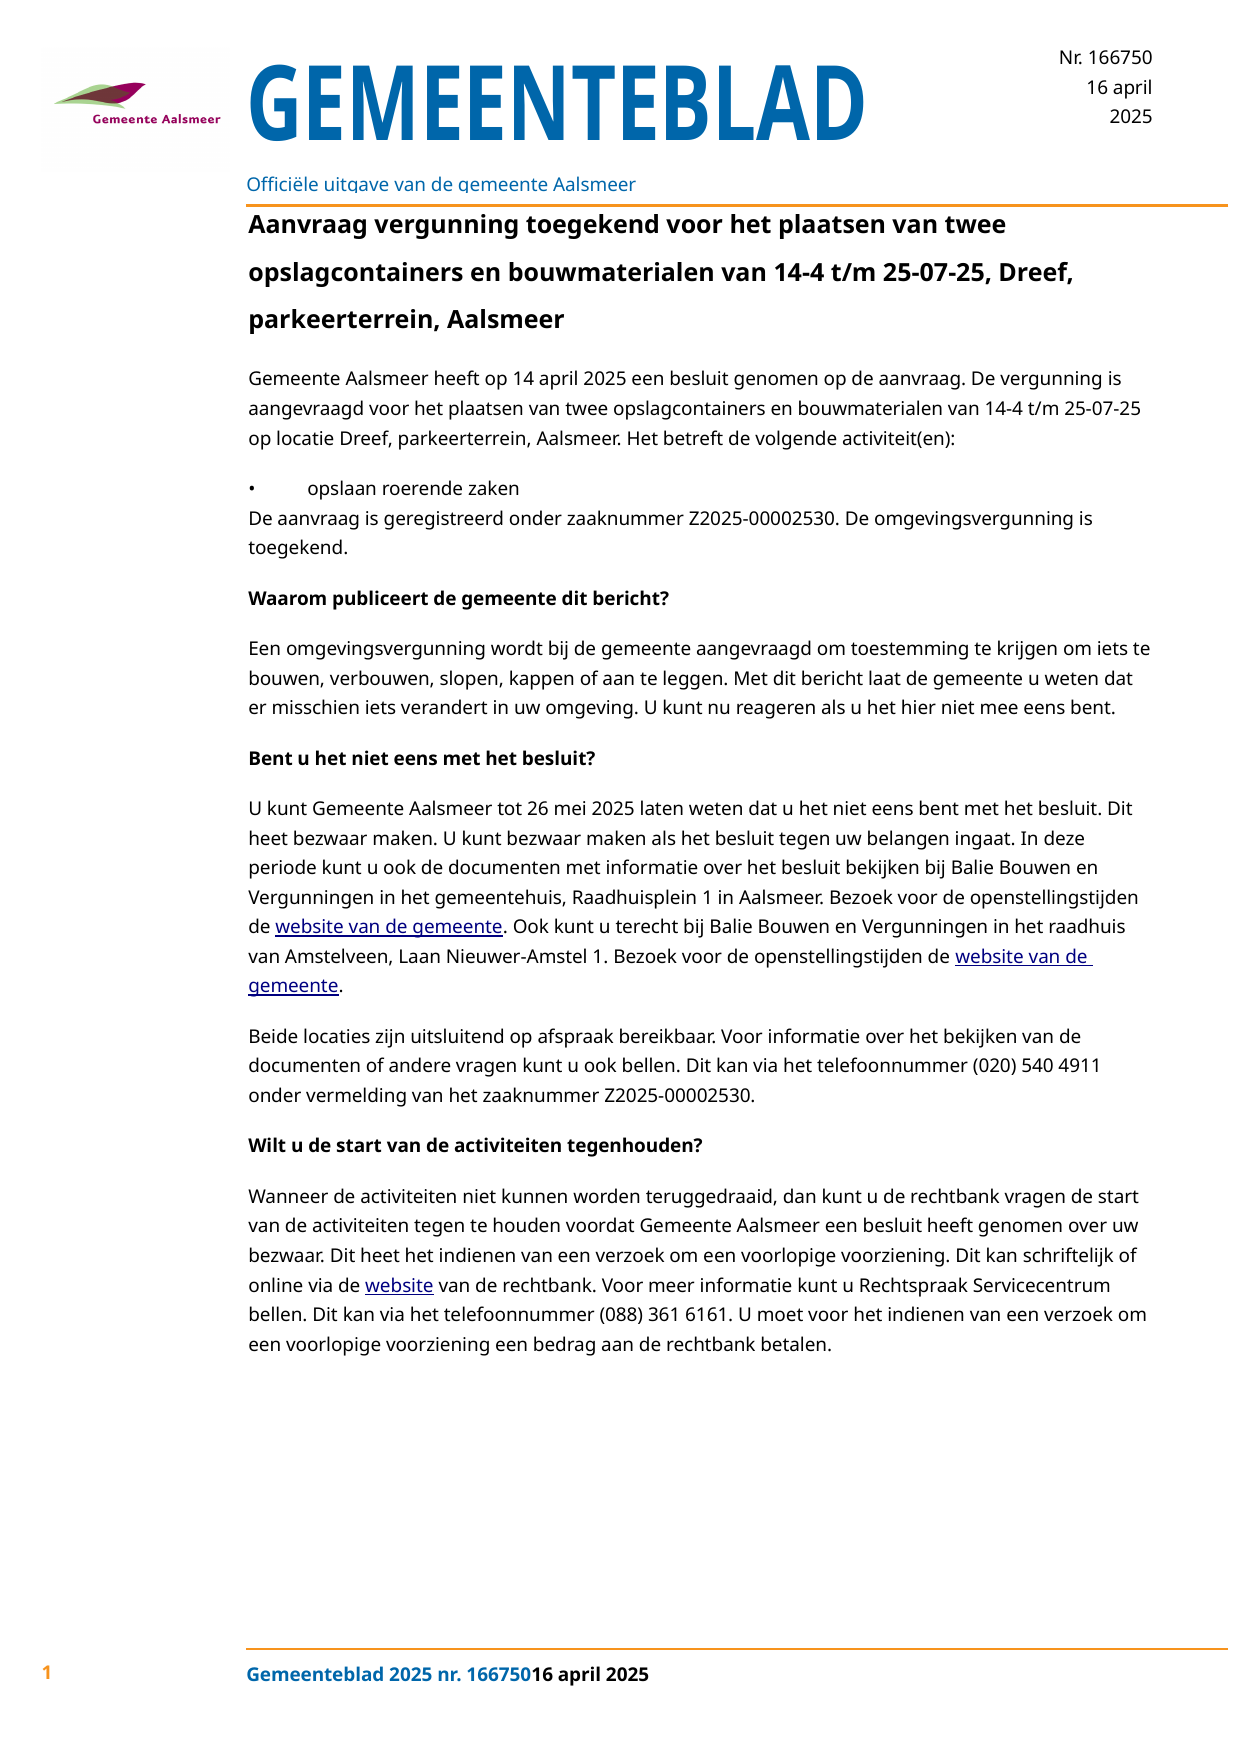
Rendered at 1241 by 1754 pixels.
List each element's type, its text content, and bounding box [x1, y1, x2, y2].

text Beide locaties zijn uitsluitend op afspraak bereikbaar. Voor informatie over het bekijken van de documenten of andere vragen kunt u ook bellen. Dit kan via het telefoonnummer (020) 540 4911 onder vermelding van het zaaknummer Z2025-00002530. [248, 1023, 1152, 1108]
text Wilt u de start van de activiteiten tegenhouden? [248, 1133, 1152, 1158]
text U kunt Gemeente Aalsmeer tot 26 mei 2025 laten weten dat u het niet eens bent met het besluit. Dit heet bezwaar maken. U kunt bezwaar maken als het besluit tegen uw belangen ingaat. In deze periode kunt u ook de documenten met informatie over het besluit bekijken bij Balie Bouwen en Vergunningen in het gemeentehuis, Raadhuisplein 1 in Aalsmeer. Bezoek voor de openstellingstijden de website van de gemeente. Ook kunt u terecht bij Balie Bouwen en Vergunningen in het raadhuis van Amstelveen, Laan Nieuwer-Amstel 1. Bezoek voor de openstellingstijden de website van de gemeente. [248, 795, 1152, 998]
text Gemeente Aalsmeer heeft op 14 april 2025 een besluit genomen op de aanvraag. De vergunning is aangevraagd voor het plaatsen van twee opslagcontainers en bouwmaterialen van 14-4 t/m 25-07-25 op locatie Dreef, parkeerterrein, Aalsmeer. Het betreft de volgende activiteit(en): [248, 366, 1152, 450]
list opslaan roerende zaken [248, 475, 1152, 501]
text Bent u het niet eens met het besluit? [248, 745, 1152, 770]
text Aanvraag vergunning toegekend voor het plaatsen van twee opslagcontainers en bouwmaterialen van 14-4 t/m 25-07-25, Dreef, parkeerterrein, Aalsmeer [248, 207, 1152, 336]
text Waarom publiceert de gemeente dit bericht? [248, 585, 1152, 610]
picture [41, 47, 231, 172]
text De aanvraag is geregistreerd onder zaaknummer Z2025-00002530. De omgevingsvergunning is toegekend. [248, 505, 1152, 560]
text Wanneer de activiteiten niet kunnen worden teruggedraaid, dan kunt u de rechtbank vragen de start van de activiteiten tegen te houden voordat Gemeente Aalsmeer een besluit heeft genomen over uw bezwaar. Dit heet het indienen van een verzoek om een voorlopige voorziening. Dit kan schriftelijk of online via de website van de rechtbank. Voor meer informatie kunt u Rechtspraak Servicecentrum bellen. Dit kan via het telefoonnummer (088) 361 6161. U moet voor het indienen van een verzoek om een voorlopige voorziening een bedrag aan de rechtbank betalen. [248, 1183, 1152, 1357]
text Een omgevingsvergunning wordt bij de gemeente aangevraagd om toestemming te krijgen om iets te bouwen, verbouwen, slopen, kappen of aan te leggen. Met dit bericht laat de gemeente u weten dat er misschien iets verandert in uw omgeving. U kunt nu reageren als u het hier niet mee eens bent. [248, 635, 1152, 720]
